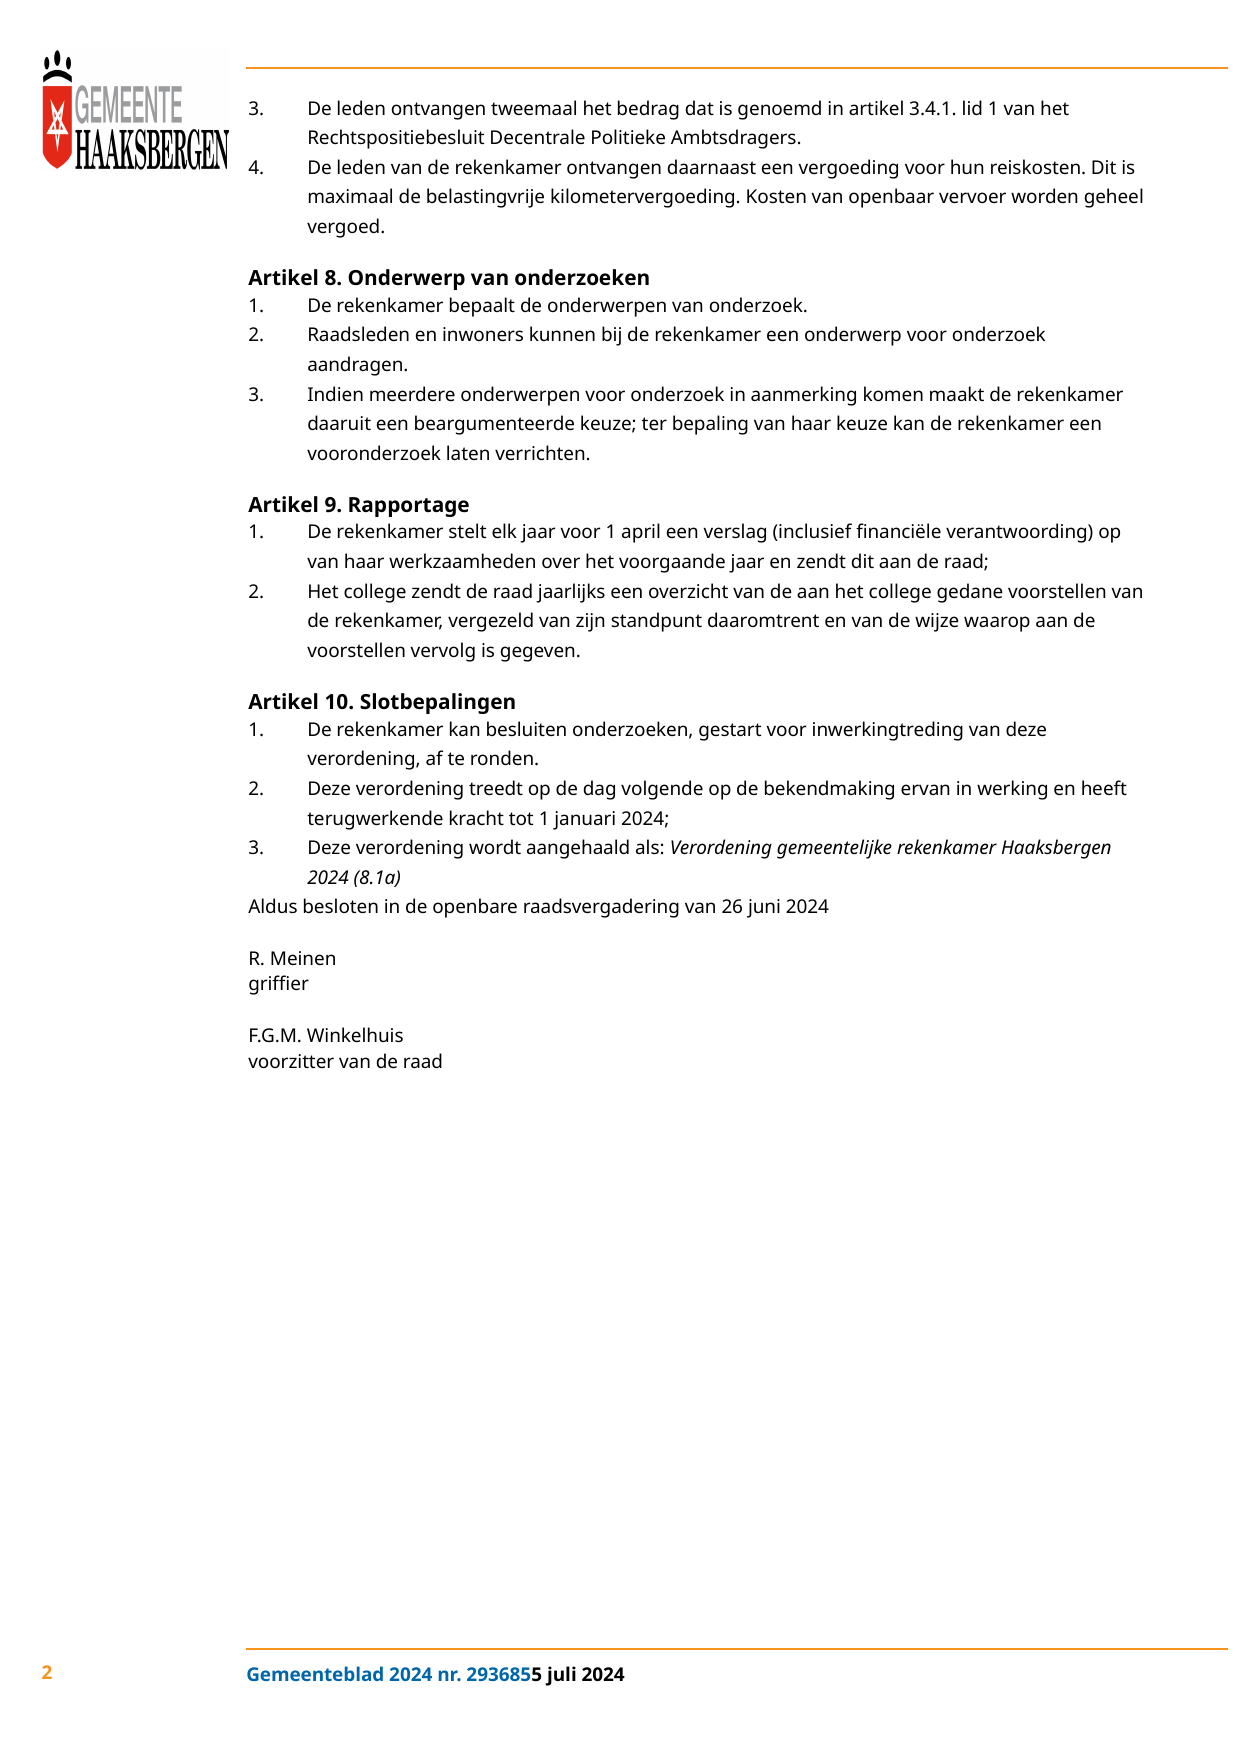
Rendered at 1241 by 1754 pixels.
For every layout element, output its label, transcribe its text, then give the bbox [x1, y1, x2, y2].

picture [41, 47, 231, 172]
list De rekenkamer kan besluiten onderzoeken, gestart voor inwerkingtreding van deze verordening, af te ronden. [248, 716, 1152, 771]
text Artikel 8. Onderwerp van onderzoeken [248, 263, 1152, 292]
list Raadsleden en inwoners kunnen bij de rekenkamer een onderwerp voor onderzoek aandragen. [248, 322, 1152, 377]
text Aldus besloten in de openbare raadsvergadering van 26 juni 2024 [248, 893, 1152, 919]
text F.G.M. Winkelhuis [248, 1022, 1152, 1048]
list Deze verordening treedt op de dag volgende op de bekendmaking ervan in werking en heeft terugwerkende kracht tot 1 januari 2024; [248, 775, 1152, 830]
text griffier [248, 971, 1152, 996]
list De rekenkamer bepaalt de onderwerpen van onderzoek. [248, 292, 1152, 318]
list De rekenkamer stelt elk jaar voor 1 april een verslag (inclusief financiële verantwoording) op van haar werkzaamheden over het voorgaande jaar en zendt dit aan de raad; [248, 519, 1152, 574]
text R. Meinen [248, 945, 1152, 971]
list Deze verordening wordt aangehaald als: Verordening gemeentelijke rekenkamer Haaksbergen 2024 (8.1a) [248, 834, 1152, 889]
list De leden van de rekenkamer ontvangen daarnaast een vergoeding voor hun reiskosten. Dit is maximaal de belastingvrije kilometervergoeding. Kosten van openbaar vervoer worden geheel vergoed. [248, 154, 1152, 239]
list Het college zendt de raad jaarlijks een overzicht van de aan het college gedane voorstellen van de rekenkamer, vergezeld van zijn standpunt daaromtrent en van de wijze waarop aan de voorstellen vervolg is gegeven. [248, 578, 1152, 663]
text voorzitter van de raad [248, 1048, 1152, 1073]
list Indien meerdere onderwerpen voor onderzoek in aanmerking komen maakt de rekenkamer daaruit een beargumenteerde keuze; ter bepaling van haar keuze kan de rekenkamer een vooronderzoek laten verrichten. [248, 381, 1152, 466]
list De leden ontvangen tweemaal het bedrag dat is genoemd in artikel 3.4.1. lid 1 van het Rechtspositiebesluit Decentrale Politieke Ambtsdragers. [248, 95, 1152, 150]
text Artikel 9. Rapportage [248, 490, 1152, 519]
text Artikel 10. Slotbepalingen [248, 687, 1152, 716]
